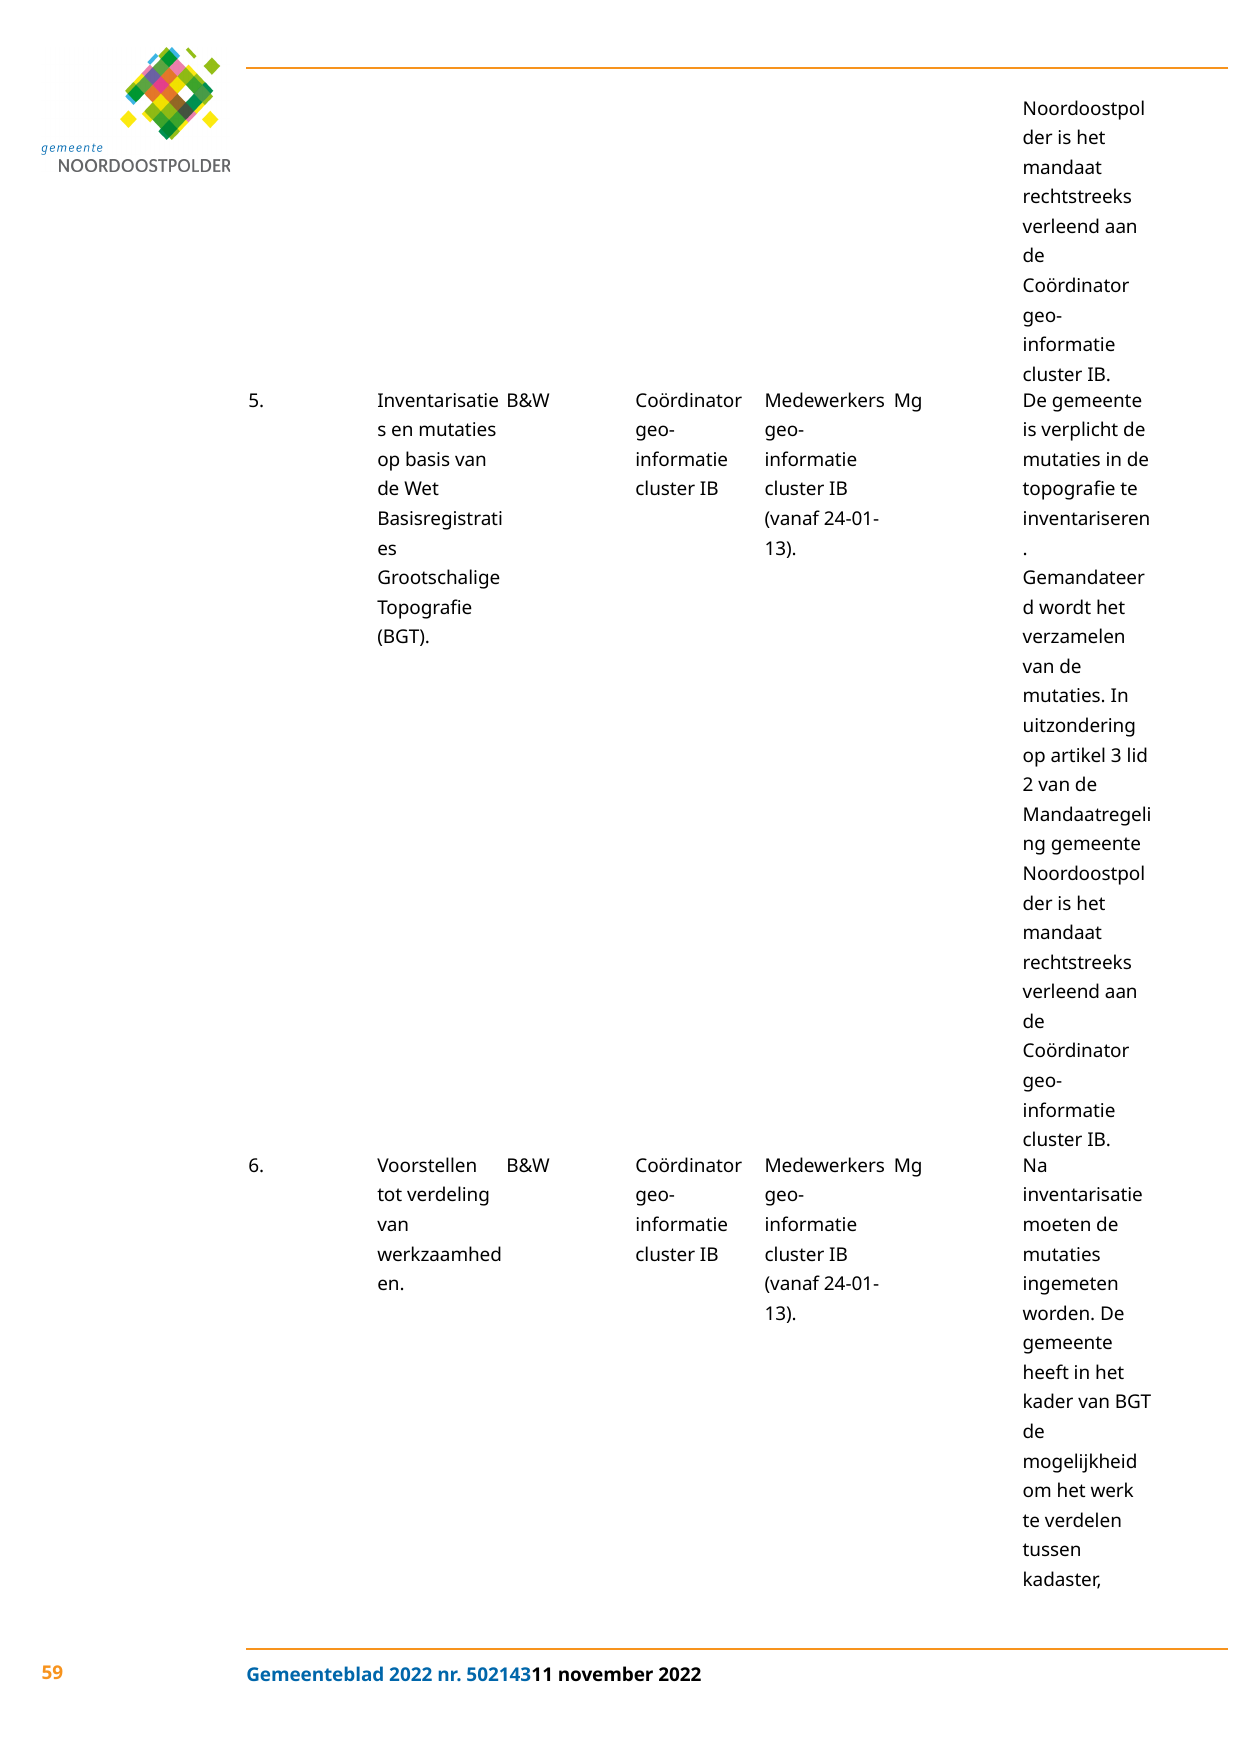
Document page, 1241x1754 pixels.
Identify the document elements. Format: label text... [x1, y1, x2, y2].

table_cell Coördinator geo-informatie cluster IB [635, 387, 764, 1152]
table_cell B&W [506, 1152, 635, 1592]
table_cell Coördinator geo-informatie cluster IB [635, 1152, 764, 1592]
picture [41, 47, 231, 172]
table_cell Noordoostpolder is het mandaat rechtstreeks verleend aan de Coördinator geo-informatie cluster IB. [1023, 95, 1152, 387]
table_cell Medewerkers geo-informatie cluster IB (vanaf 24-01-13). [764, 387, 893, 1152]
table_cell Na inventarisatie moeten de mutaties ingemeten worden. De gemeente heeft in het kader van BGT de mogelijkheid om het werk te verdelen tussen kadaster, [1023, 1152, 1152, 1592]
table_cell Mg [894, 1152, 1022, 1592]
table_cell B&W [506, 387, 635, 1152]
table_cell [764, 95, 893, 387]
table_cell [894, 95, 1022, 387]
table_cell 5. [248, 387, 377, 1152]
table_cell Medewerkers geo-informatie cluster IB (vanaf 24-01-13). [764, 1152, 893, 1592]
table_cell Inventarisaties en mutaties op basis van de Wet Basisregistraties Grootschalige Topografie (BGT). [377, 387, 506, 1152]
table_cell 6. [248, 1152, 377, 1592]
table_cell [635, 95, 764, 387]
table_cell [506, 95, 635, 387]
table_cell [377, 95, 506, 387]
table_cell Mg [894, 387, 1022, 1152]
table_cell Voorstellen tot verdeling van werkzaamheden. [377, 1152, 506, 1592]
table_cell De gemeente is verplicht de mutaties in de topografie te inventariseren. Gemandateerd wordt het verzamelen van de mutaties. In uitzondering op artikel 3 lid 2 van de Mandaatregeling gemeente Noordoostpolder is het mandaat rechtstreeks verleend aan de Coördinator geo-informatie cluster IB. [1023, 387, 1152, 1152]
table_cell [248, 95, 377, 387]
